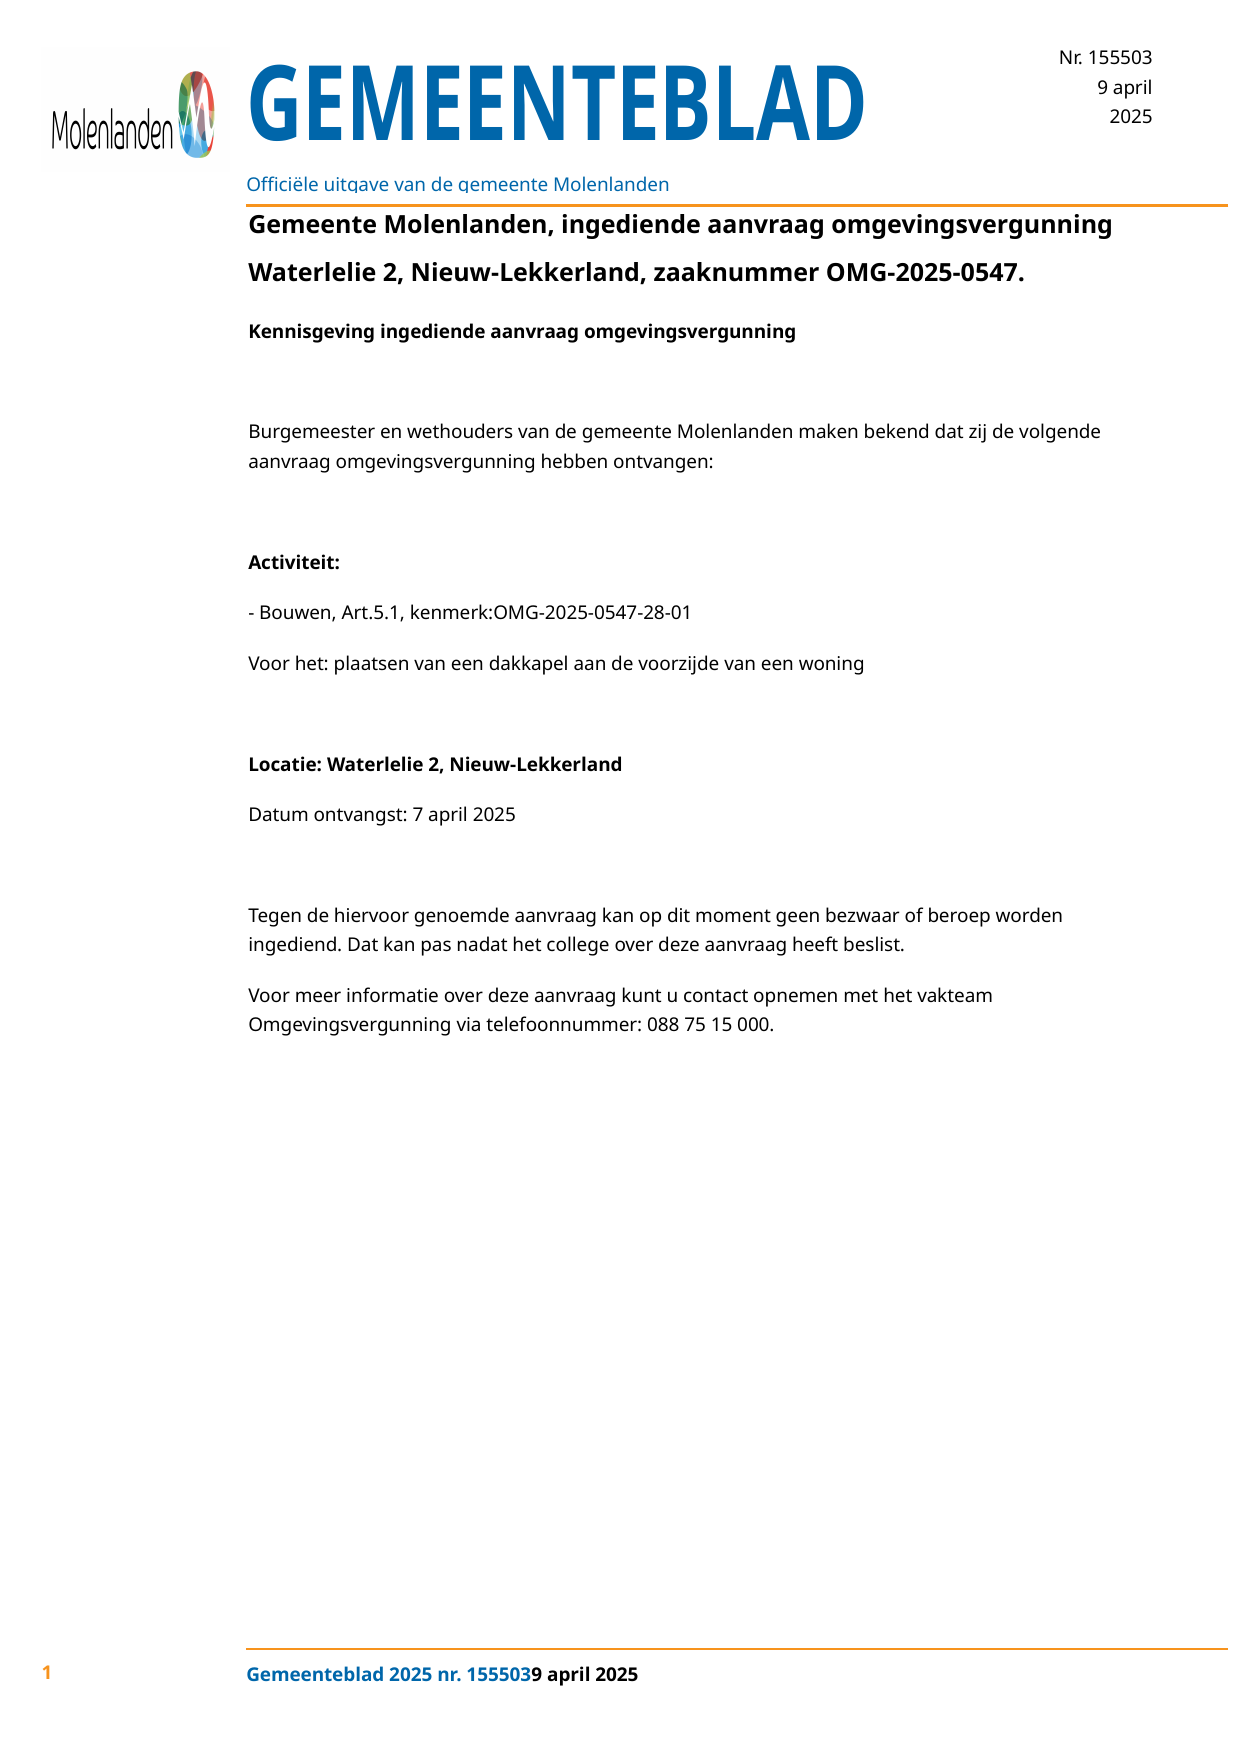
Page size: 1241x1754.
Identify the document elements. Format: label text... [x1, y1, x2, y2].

picture [41, 47, 231, 172]
text Kennisgeving ingediende aanvraag omgevingsvergunning [248, 318, 1152, 344]
text Voor het: plaatsen van een dakkapel aan de voorzijde van een woning [248, 650, 1152, 676]
text Datum ontvangst: 7 april 2025 [248, 801, 1152, 827]
text Burgemeester en wethouders van de gemeente Molenlanden maken bekend dat zij de volgende aanvraag omgevingsvergunning hebben ontvangen: [248, 419, 1152, 474]
text Voor meer informatie over deze aanvraag kunt u contact opnemen met het vakteam Omgevingsvergunning via telefoonnummer: 088 75 15 000. [248, 982, 1152, 1037]
text Tegen de hiervoor genoemde aanvraag kan op dit moment geen bezwaar of beroep worden ingediend. Dat kan pas nadat het college over deze aanvraag heeft beslist. [248, 902, 1152, 957]
text Activiteit: [248, 549, 1152, 575]
text - Bouwen, Art.5.1, kenmerk:OMG-2025-0547-28-01 [248, 599, 1152, 625]
text Gemeente Molenlanden, ingediende aanvraag omgevingsvergunning Waterlelie 2, Nieuw-Lekkerland, zaaknummer OMG-2025-0547. [248, 207, 1152, 288]
text Locatie: Waterlelie 2, Nieuw-Lekkerland [248, 751, 1152, 777]
